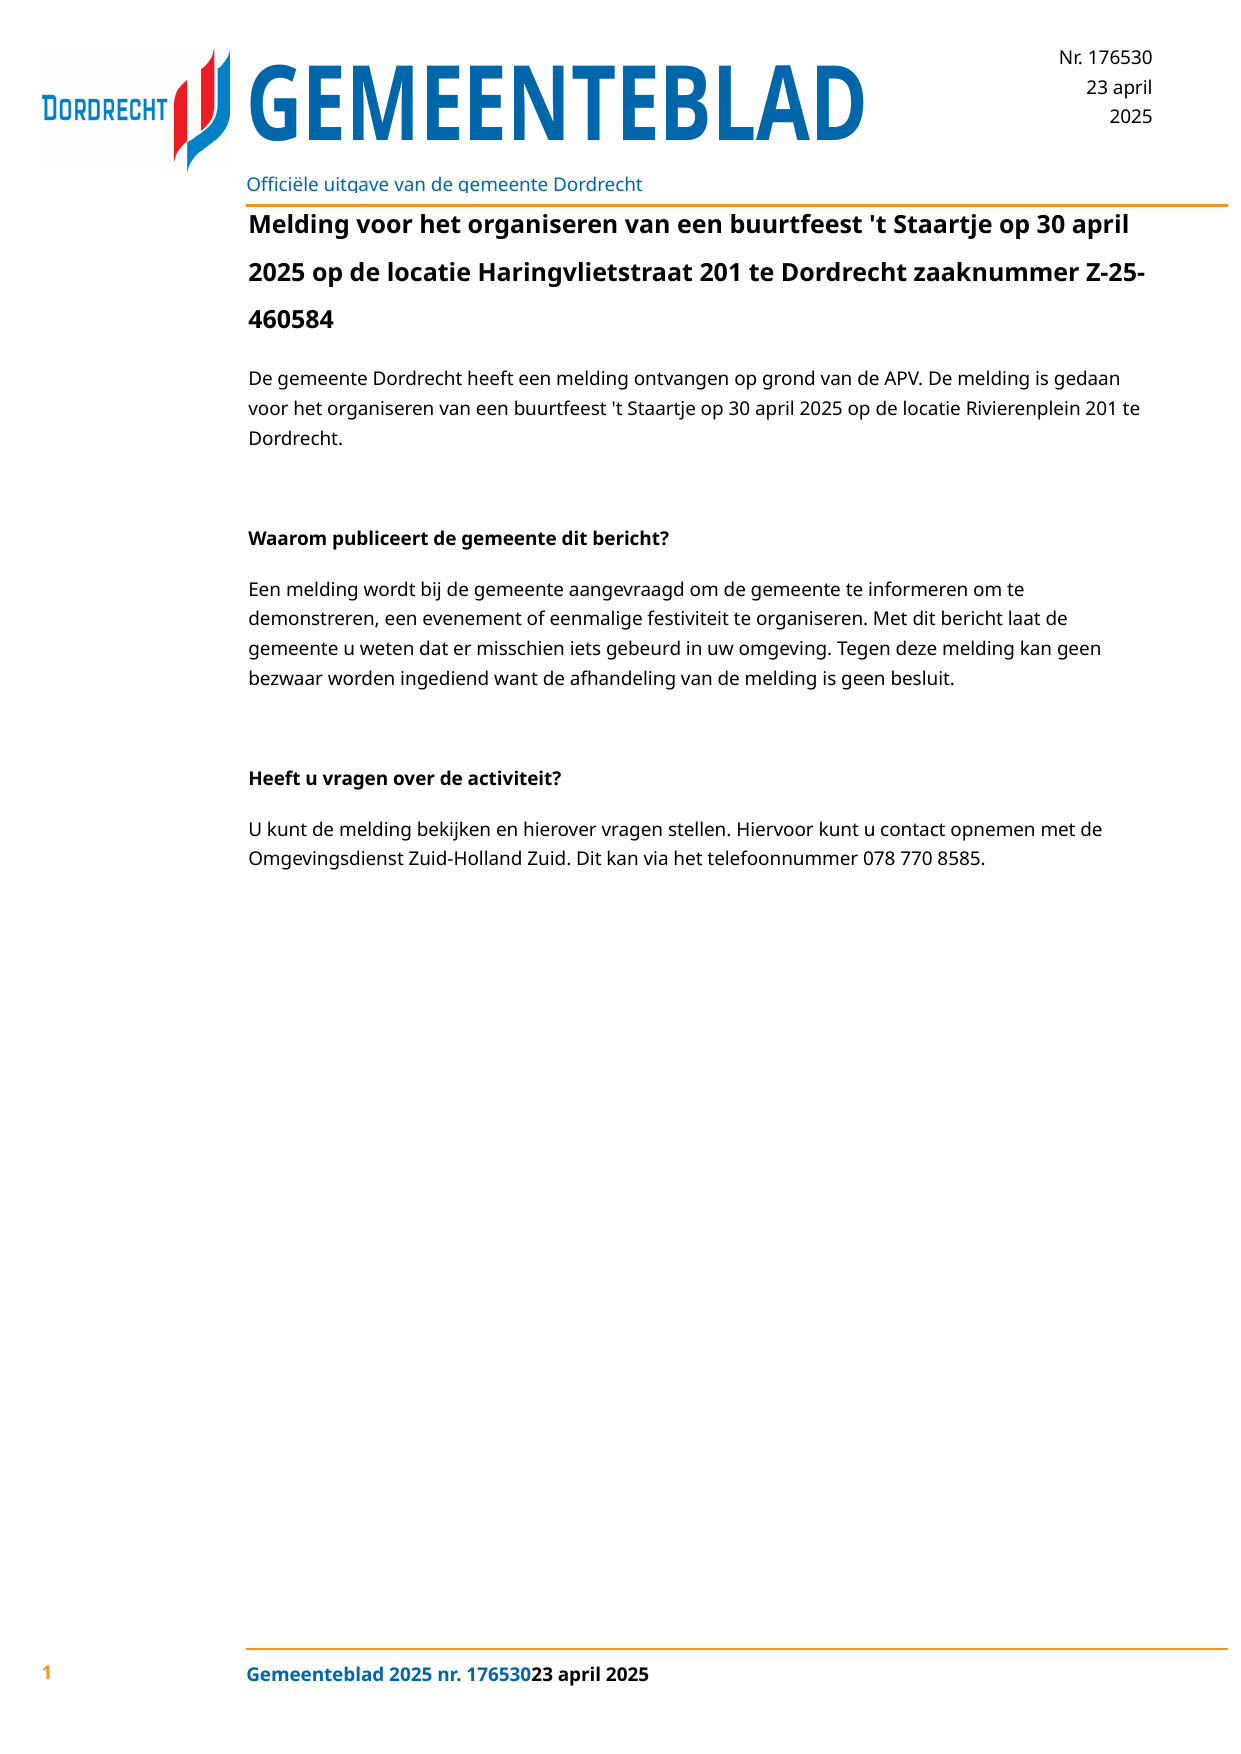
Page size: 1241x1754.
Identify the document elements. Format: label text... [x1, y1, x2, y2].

text Waarom publiceert de gemeente dit bericht? [248, 526, 1152, 551]
text U kunt de melding bekijken en hierover vragen stellen. Hiervoor kunt u contact opnemen met de Omgevingsdienst Zuid-Holland Zuid. Dit kan via het telefoonnummer 078 770 8585. [248, 816, 1152, 871]
text Een melding wordt bij de gemeente aangevraagd om de gemeente te informeren om te demonstreren, een evenement of eenmalige festiviteit te organiseren. Met dit bericht laat de gemeente u weten dat er misschien iets gebeurd in uw omgeving. Tegen deze melding kan geen bezwaar worden ingediend want de afhandeling van de melding is geen besluit. [248, 576, 1152, 690]
text Heeft u vragen over de activiteit? [248, 766, 1152, 791]
text De gemeente Dordrecht heeft een melding ontvangen op grond van de APV. De melding is gedaan voor het organiseren van een buurtfeest 't Staartje op 30 april 2025 op de locatie Rivierenplein 201 te Dordrecht. [248, 366, 1152, 450]
picture [41, 47, 231, 172]
text Melding voor het organiseren van een buurtfeest 't Staartje op 30 april 2025 op de locatie Haringvlietstraat 201 te Dordrecht zaaknummer Z-25-460584 [248, 207, 1152, 336]
